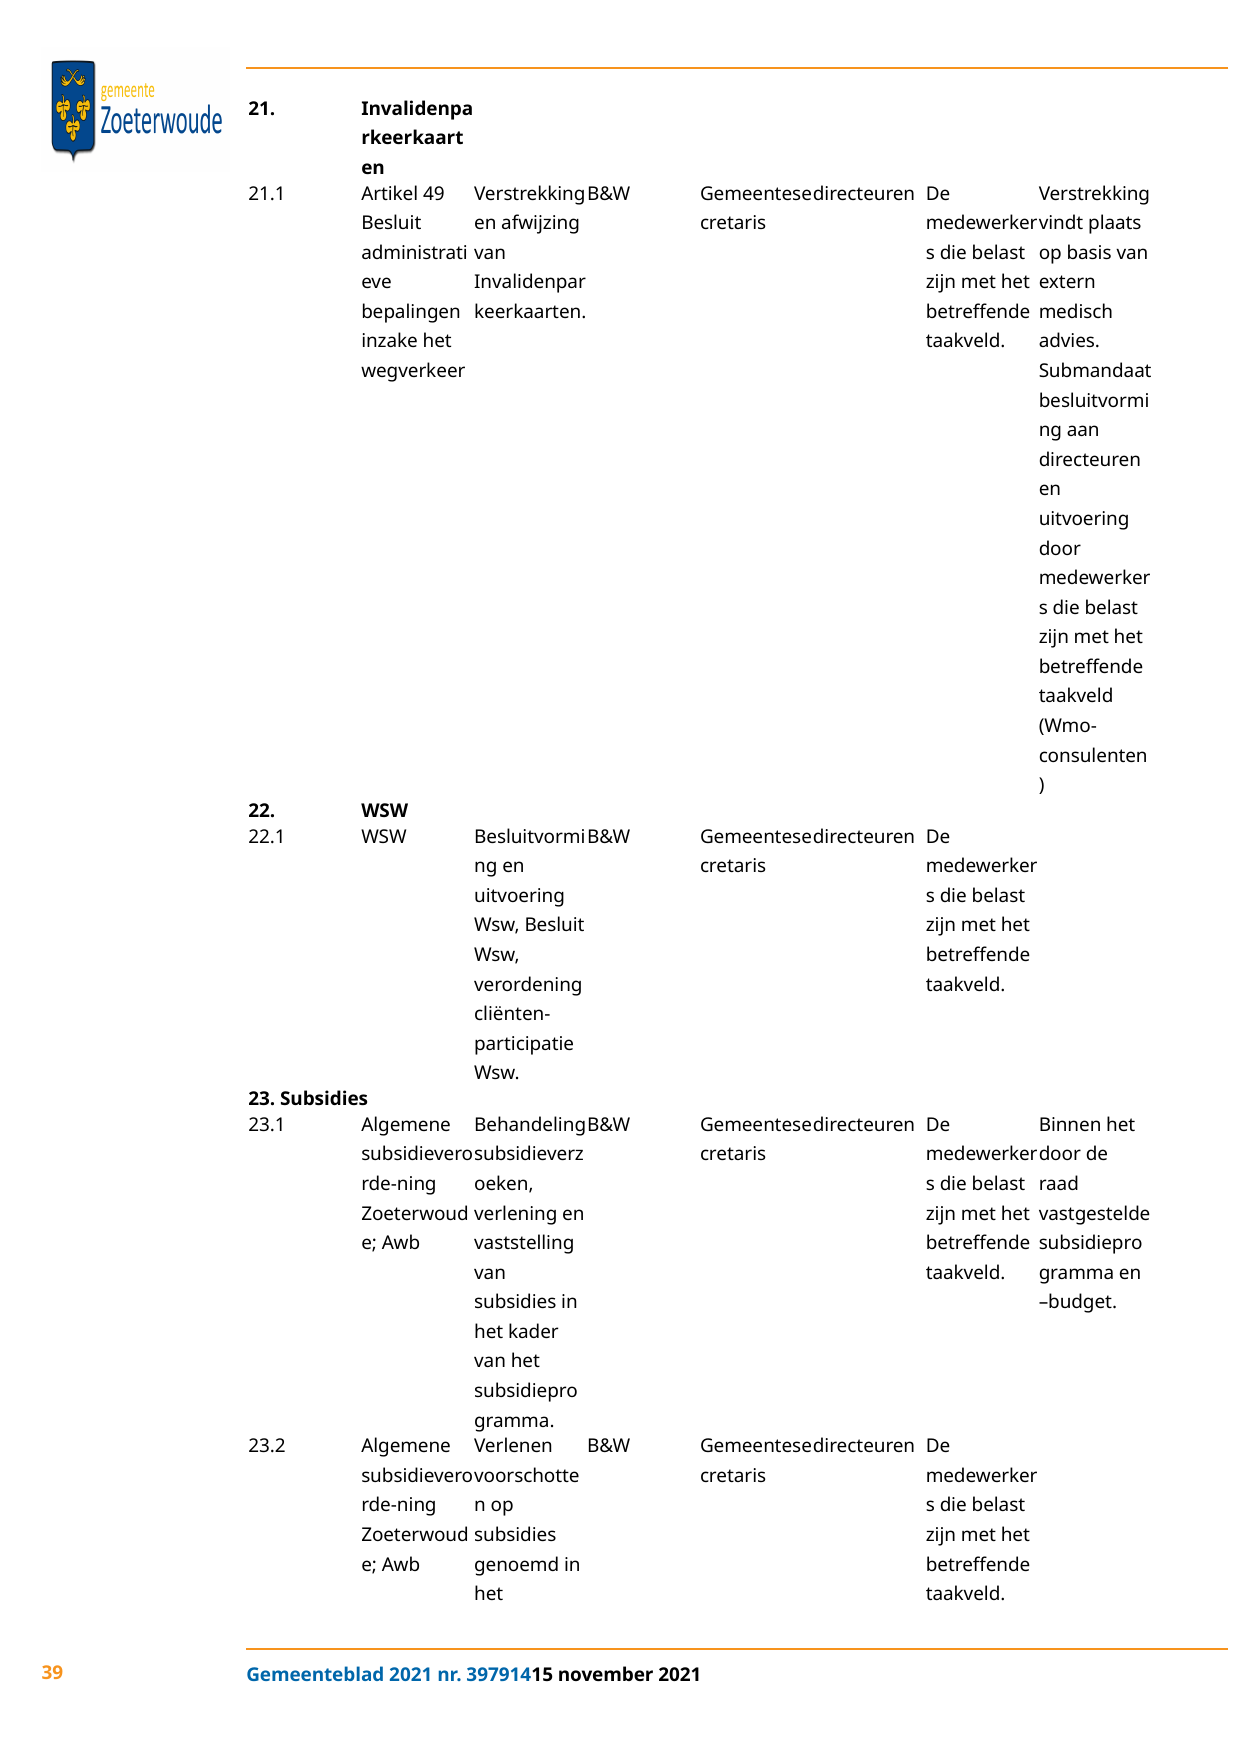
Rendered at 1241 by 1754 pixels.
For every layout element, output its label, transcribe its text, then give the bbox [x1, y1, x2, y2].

table_cell B&W [587, 1433, 700, 1606]
table_cell Gemeentesecretaris [700, 1433, 813, 1606]
table_cell [1039, 797, 1152, 823]
table_cell [926, 95, 1038, 180]
table_cell Besluitvorming en uitvoering Wsw, Besluit Wsw, verordening cliënten-participatie Wsw. [474, 823, 587, 1085]
table_cell Algemene subsidieverorde-ning Zoeterwoude; Awb [361, 1111, 474, 1432]
table_cell [813, 95, 926, 180]
table_cell 23. Subsidies [248, 1085, 1152, 1111]
table_cell [474, 95, 587, 180]
table_cell Gemeentesecretaris [700, 823, 813, 1085]
table_cell [1039, 823, 1152, 1085]
table_cell 23.2 [248, 1433, 361, 1606]
table_cell 21.1 [248, 180, 361, 797]
table_cell Invalidenparkeerkaarten [361, 95, 474, 180]
table_cell [700, 797, 813, 823]
table_cell 21. [248, 95, 361, 180]
table_cell B&W [587, 823, 700, 1085]
table_cell De medewerkers die belast zijn met het betreffende taakveld. [926, 823, 1038, 1085]
table_cell Behandeling subsidieverzoeken, verlening en vaststelling van subsidies in het kader van het subsidieprogramma. [474, 1111, 587, 1432]
table_cell Verstrekking vindt plaats op basis van extern medisch advies. Submandaat besluitvorming aan directeuren en uitvoering door medewerkers die belast zijn met het betreffende taakveld (Wmo-consulenten) [1039, 180, 1152, 797]
table_cell [1039, 1433, 1152, 1606]
table_cell [587, 95, 700, 180]
table_cell [700, 95, 813, 180]
table_cell Artikel 49 Besluit administratieve bepalingen inzake het wegverkeer [361, 180, 474, 797]
table_cell [926, 797, 1038, 823]
table_cell directeuren [813, 180, 926, 797]
table_cell Verstrekking en afwijzing van Invalidenparkeerkaarten. [474, 180, 587, 797]
table_cell De medewerkers die belast zijn met het betreffende taakveld. [926, 180, 1038, 797]
table_cell Gemeentesecretaris [700, 1111, 813, 1432]
table_cell 22. [248, 797, 361, 823]
table_cell [813, 797, 926, 823]
table_cell 22.1 [248, 823, 361, 1085]
table_cell Verlenen voorschotten op subsidies genoemd in het [474, 1433, 587, 1606]
table_cell [474, 797, 587, 823]
table_cell 23.1 [248, 1111, 361, 1432]
table_cell WSW [361, 797, 474, 823]
table_cell B&W [587, 1111, 700, 1432]
picture [41, 47, 231, 172]
table_cell [587, 797, 700, 823]
table_cell [1039, 95, 1152, 180]
table_cell B&W [587, 180, 700, 797]
table_cell Algemene subsidieverorde-ning Zoeterwoude; Awb [361, 1433, 474, 1606]
table_cell WSW [361, 823, 474, 1085]
table_cell directeuren [813, 823, 926, 1085]
table_cell Gemeentesecretaris [700, 180, 813, 797]
table_cell De medewerkers die belast zijn met het betreffende taakveld. [926, 1111, 1038, 1432]
table_cell Binnen het door de raad vastgestelde subsidieprogramma en –budget. [1039, 1111, 1152, 1432]
table_cell De medewerkers die belast zijn met het betreffende taakveld. [926, 1433, 1038, 1606]
table_cell directeuren [813, 1111, 926, 1432]
table_cell directeuren [813, 1433, 926, 1606]
